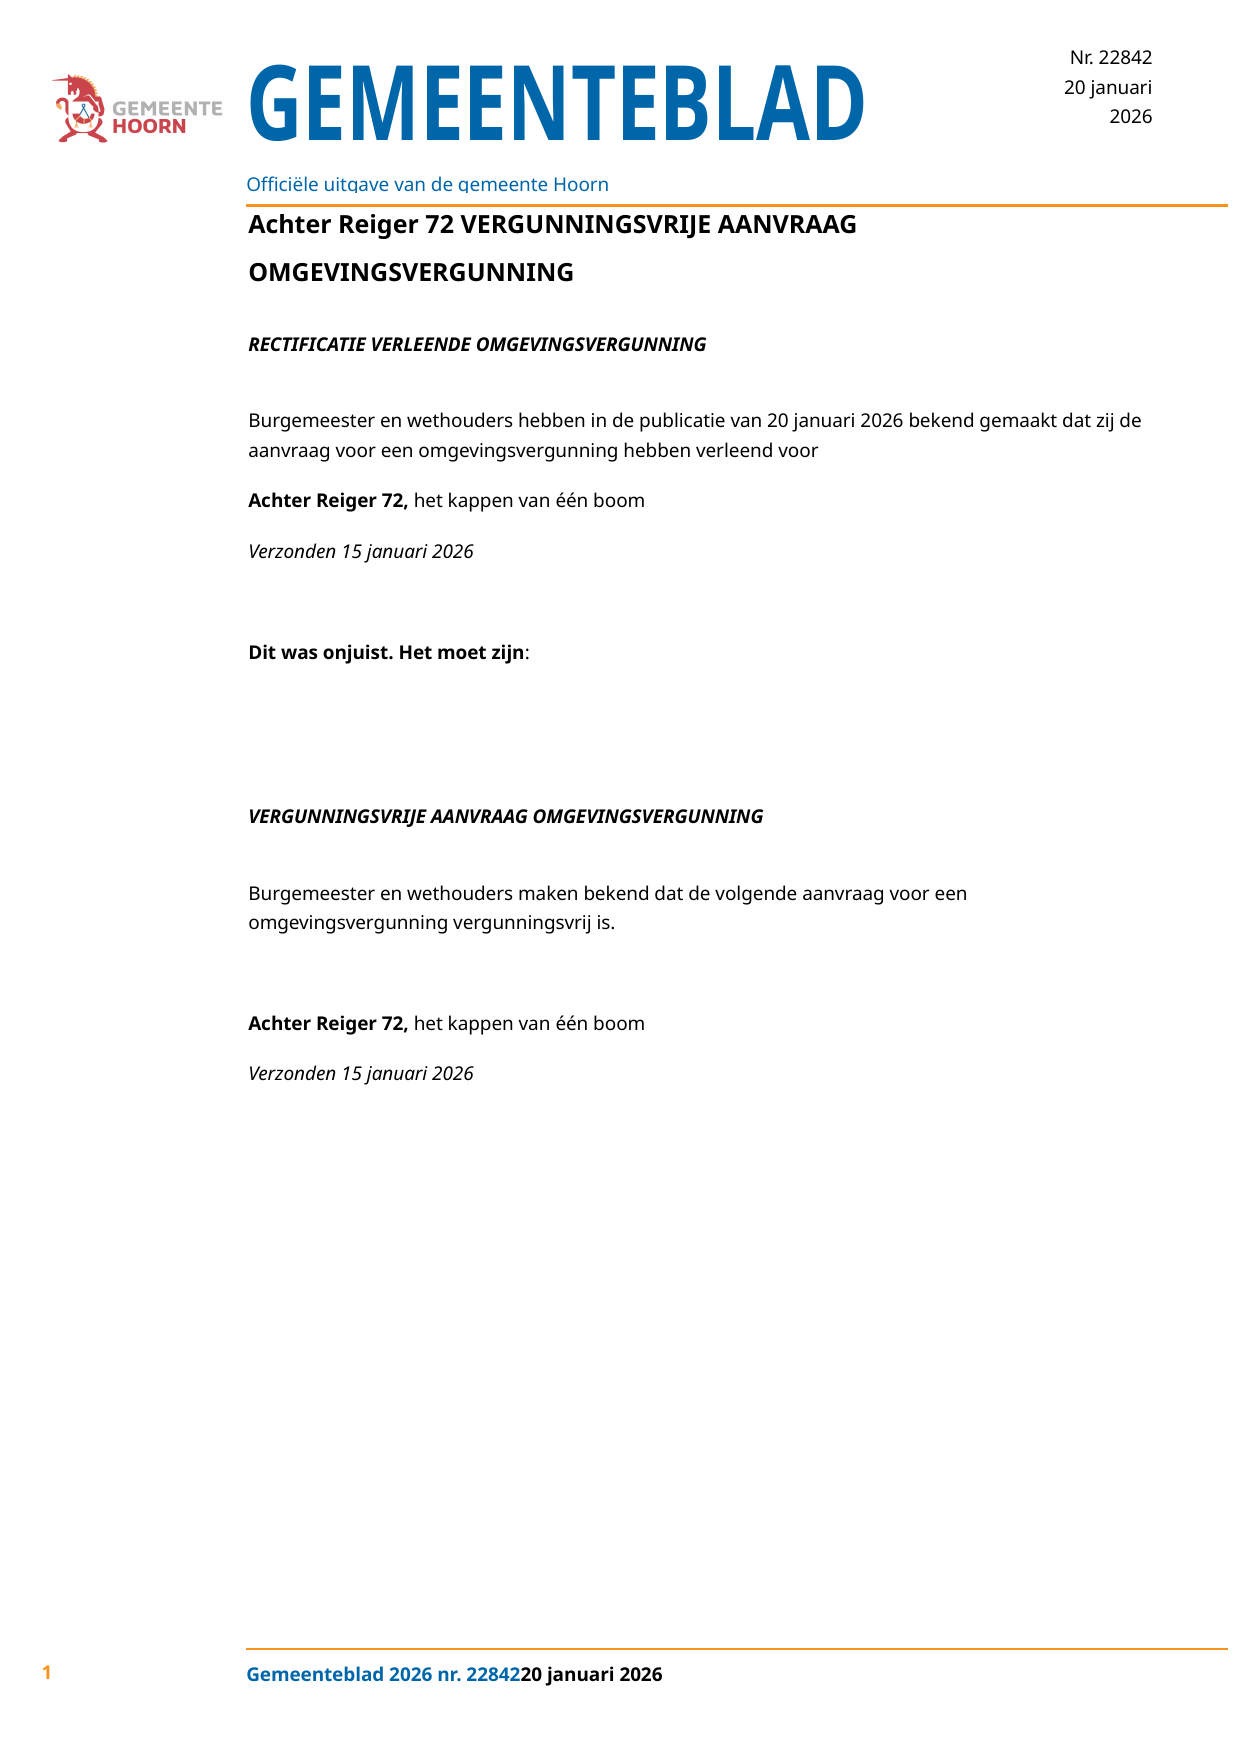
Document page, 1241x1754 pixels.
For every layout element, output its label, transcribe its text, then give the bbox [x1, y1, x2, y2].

text Verzonden 15 januari 2026 [248, 538, 1152, 564]
text Achter Reiger 72 VERGUNNINGSVRIJE AANVRAAG OMGEVINGSVERGUNNING [248, 207, 1152, 288]
text Burgemeester en wethouders hebben in de publicatie van 20 januari 2026 bekend gemaakt dat zij de aanvraag voor een omgevingsvergunning hebben verleend voor [248, 408, 1152, 463]
text Dit was onjuist. Het moet zijn: [248, 639, 1152, 664]
text Achter Reiger 72, het kappen van één boom [248, 488, 1152, 513]
text RECTIFICATIE VERLEENDE OMGEVINGSVERGUNNING [248, 331, 1152, 357]
text Verzonden 15 januari 2026 [248, 1061, 1152, 1086]
text Burgemeester en wethouders maken bekend dat de volgende aanvraag voor een omgevingsvergunning vergunningsvrij is. [248, 880, 1152, 935]
text VERGUNNINGSVRIJE AANVRAAG OMGEVINGSVERGUNNING [248, 804, 1152, 829]
picture [41, 47, 231, 172]
text Achter Reiger 72, het kappen van één boom [248, 1010, 1152, 1036]
